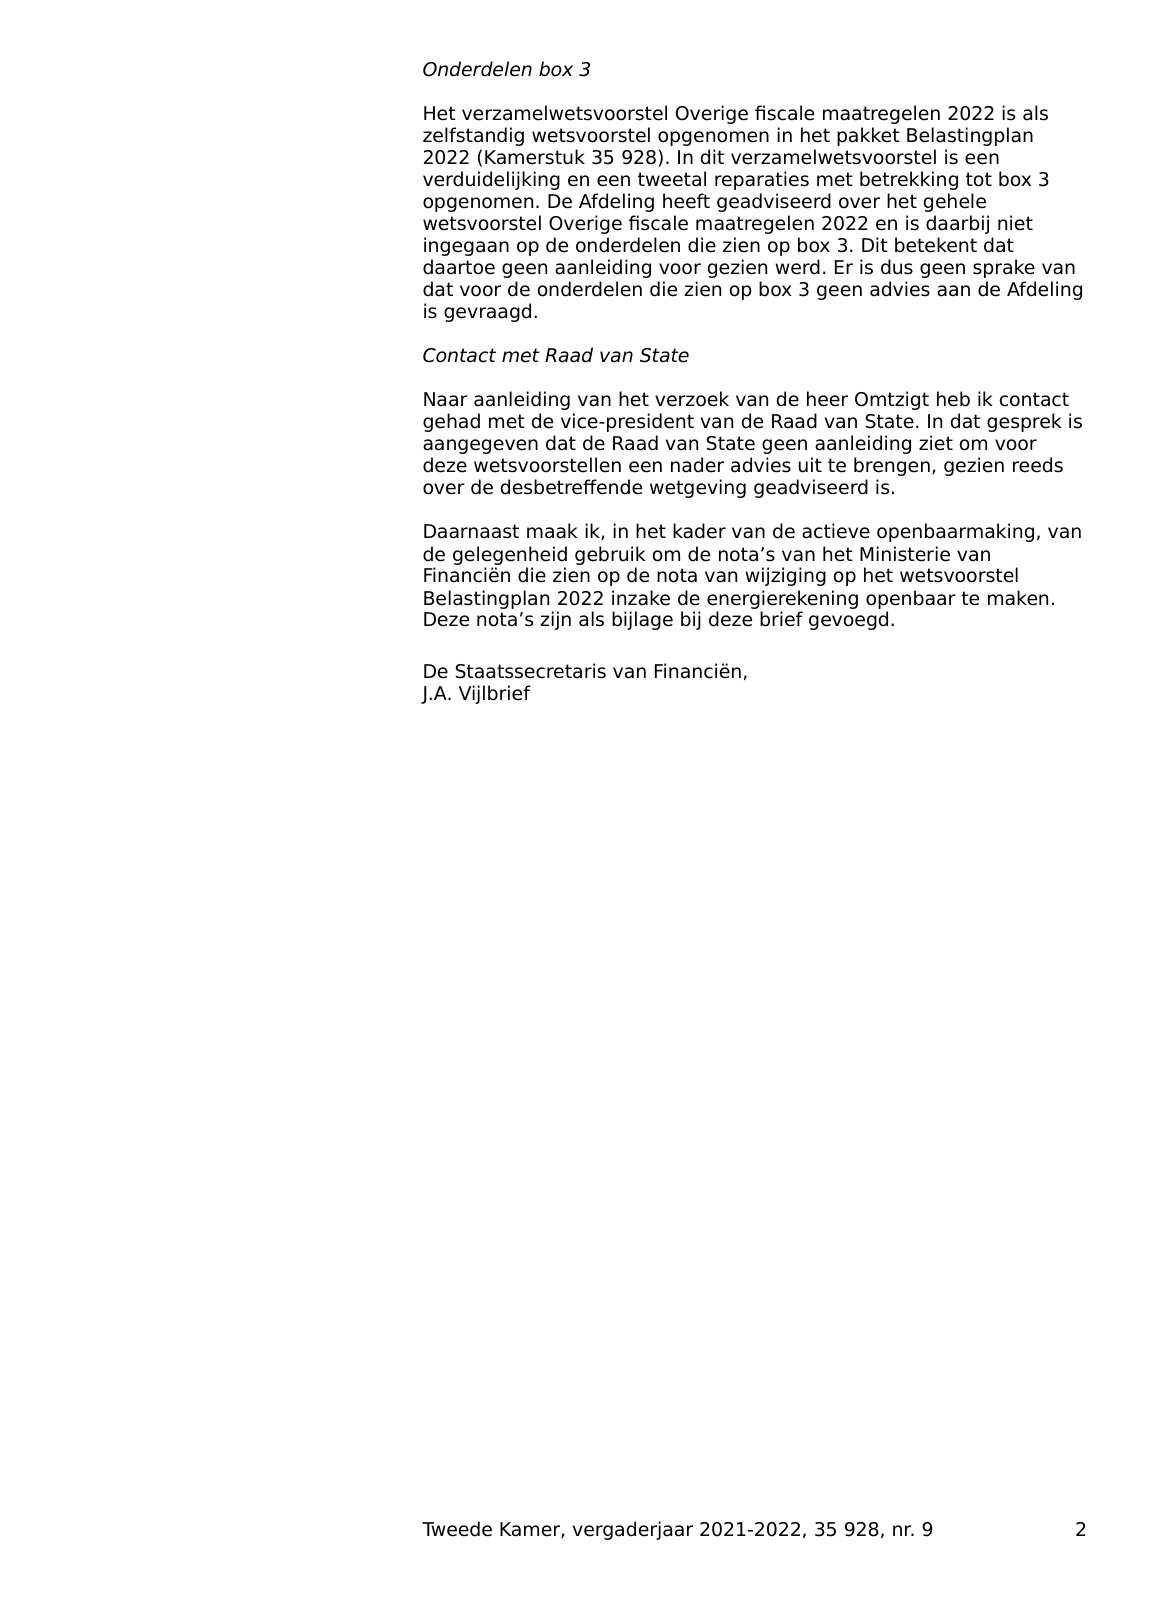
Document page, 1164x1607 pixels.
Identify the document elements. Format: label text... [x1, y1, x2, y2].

subtitle Contact met Raad van State [422, 345, 1087, 367]
text Het verzamelwetsvoorstel Overige fiscale maatregelen 2022 is als zelfstandig wetsvoorstel opgenomen in het pakket Belastingplan 2022 (Kamerstuk 35 928). In dit verzamelwetsvoorstel is een verduidelijking en een tweetal reparaties met betrekking tot box 3 opgenomen. De Afdeling heeft geadviseerd over het gehele wetsvoorstel Overige fiscale maatregelen 2022 en is daarbij niet ingegaan op de onderdelen die zien op box 3. Dit betekent dat daartoe geen aanleiding voor gezien werd. Er is dus geen sprake van dat voor de onderdelen die zien op box 3 geen advies aan de Afdeling is gevraagd. [422, 103, 1087, 323]
text Daarnaast maak ik, in het kader van de actieve openbaarmaking, van de gelegenheid gebruik om de nota’s van het Ministerie van Financiën die zien op de nota van wijziging op het wetsvoorstel Belastingplan 2022 inzake de energierekening openbaar te maken. Deze nota’s zijn als bijlage bij deze brief gevoegd. [422, 521, 1087, 631]
text De Staatssecretaris van Financiën, J.A. Vijlbrief [422, 661, 1087, 705]
subtitle Onderdelen box 3 [422, 59, 1087, 81]
text Naar aanleiding van het verzoek van de heer Omtzigt heb ik contact gehad met de vice-president van de Raad van State. In dat gesprek is aangegeven dat de Raad van State geen aanleiding ziet om voor deze wetsvoorstellen een nader advies uit te brengen, gezien reeds over de desbetreffende wetgeving geadviseerd is. [422, 389, 1087, 499]
